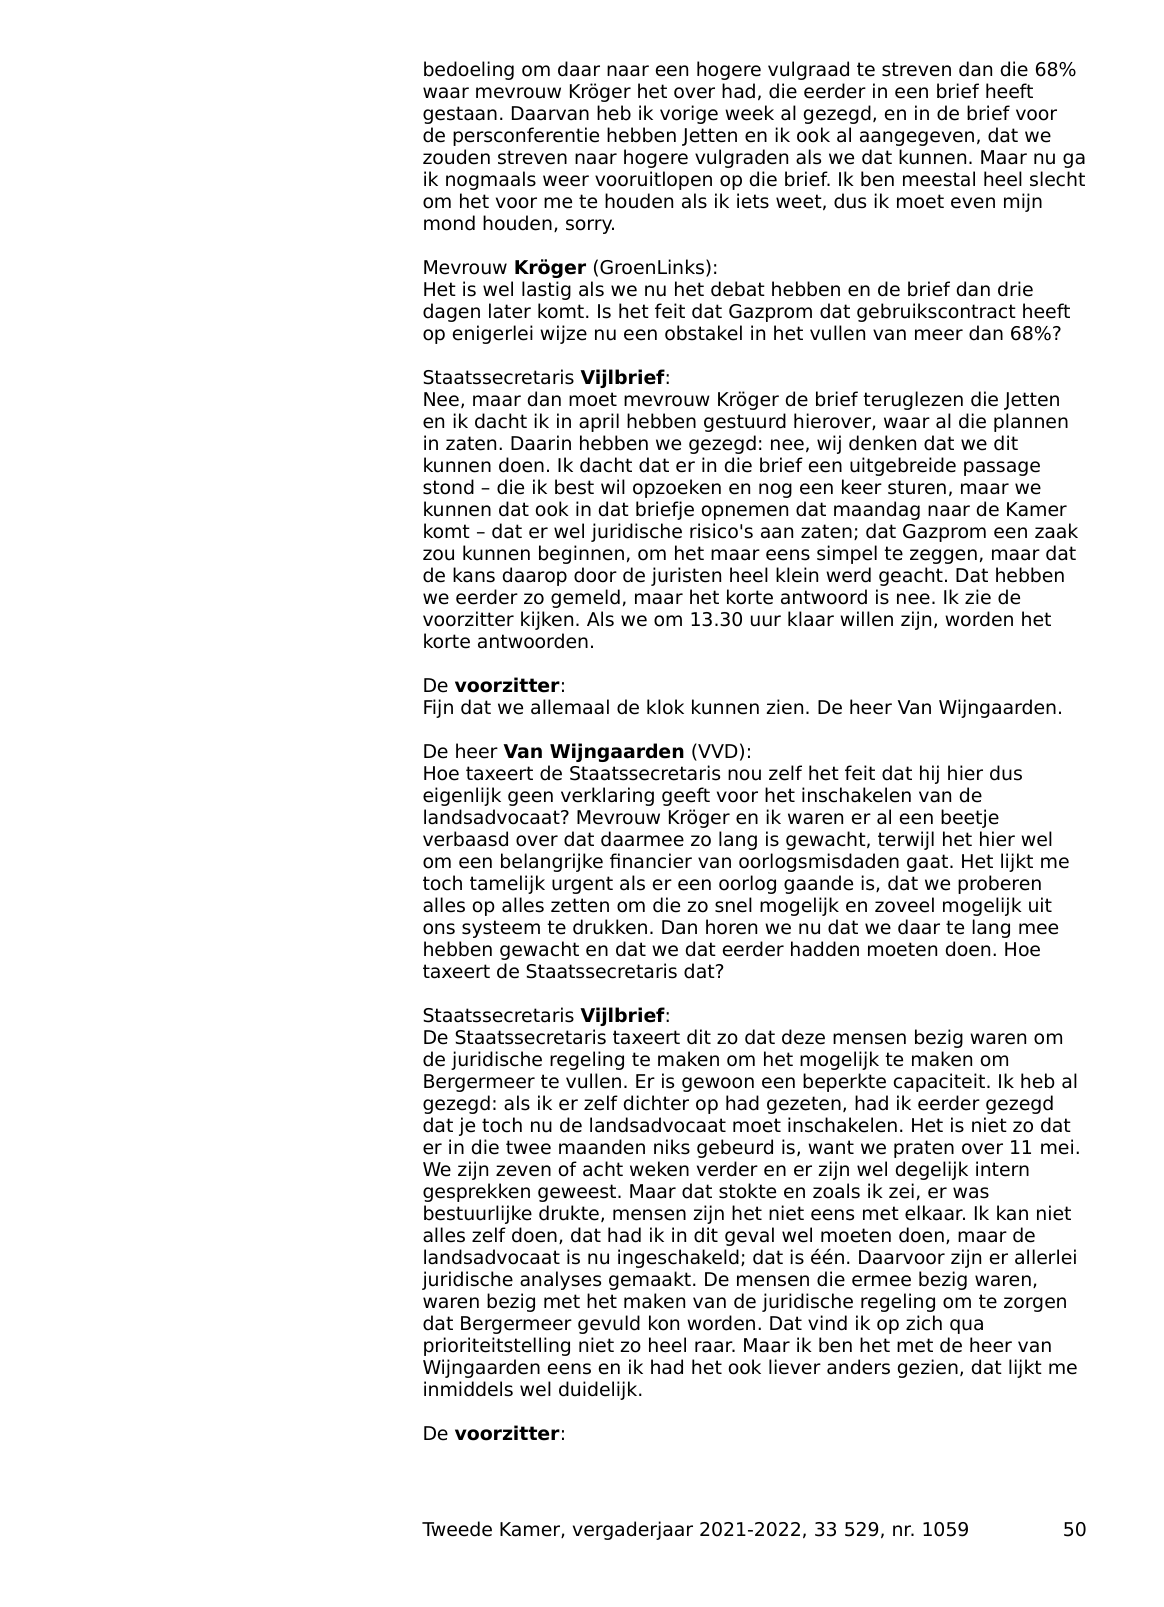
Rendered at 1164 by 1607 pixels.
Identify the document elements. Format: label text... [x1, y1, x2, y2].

text De voorzitter: [422, 1423, 1087, 1445]
text De voorzitter: [422, 675, 1087, 697]
text Mevrouw Kröger (GroenLinks): [422, 257, 1087, 279]
text Nee, maar dan moet mevrouw Kröger de brief teruglezen die Jetten en ik dacht ik in april hebben gestuurd hierover, waar al die plannen in zaten. Daarin hebben we gezegd: nee, wij denken dat we dit kunnen doen. Ik dacht dat er in die brief een uitgebreide passage stond – die ik best wil opzoeken en nog een keer sturen, maar we kunnen dat ook in dat briefje opnemen dat maandag naar de Kamer komt – dat er wel juridische risico's aan zaten; dat Gazprom een zaak zou kunnen beginnen, om het maar eens simpel te zeggen, maar dat de kans daarop door de juristen heel klein werd geacht. Dat hebben we eerder zo gemeld, maar het korte antwoord is nee. Ik zie de voorzitter kijken. Als we om 13.30 uur klaar willen zijn, worden het korte antwoorden. [422, 389, 1087, 653]
text De heer Van Wijngaarden (VVD): [422, 741, 1087, 763]
text bedoeling om daar naar een hogere vulgraad te streven dan die 68% waar mevrouw Kröger het over had, die eerder in een brief heeft gestaan. Daarvan heb ik vorige week al gezegd, en in de brief voor de persconferentie hebben Jetten en ik ook al aangegeven, dat we zouden streven naar hogere vulgraden als we dat kunnen. Maar nu ga ik nogmaals weer vooruitlopen op die brief. Ik ben meestal heel slecht om het voor me te houden als ik iets weet, dus ik moet even mijn mond houden, sorry. [422, 59, 1087, 235]
text Het is wel lastig als we nu het debat hebben en de brief dan drie dagen later komt. Is het feit dat Gazprom dat gebruikscontract heeft op enigerlei wijze nu een obstakel in het vullen van meer dan 68%? [422, 279, 1087, 345]
text Fijn dat we allemaal de klok kunnen zien. De heer Van Wijngaarden. [422, 697, 1087, 719]
text Staatssecretaris Vijlbrief: [422, 367, 1087, 389]
text Hoe taxeert de Staatssecretaris nou zelf het feit dat hij hier dus eigenlijk geen verklaring geeft voor het inschakelen van de landsadvocaat? Mevrouw Kröger en ik waren er al een beetje verbaasd over dat daarmee zo lang is gewacht, terwijl het hier wel om een belangrijke financier van oorlogsmisdaden gaat. Het lijkt me toch tamelijk urgent als er een oorlog gaande is, dat we proberen alles op alles zetten om die zo snel mogelijk en zoveel mogelijk uit ons systeem te drukken. Dan horen we nu dat we daar te lang mee hebben gewacht en dat we dat eerder hadden moeten doen. Hoe taxeert de Staatssecretaris dat? [422, 763, 1087, 983]
text Staatssecretaris Vijlbrief: [422, 1005, 1087, 1027]
text De Staatssecretaris taxeert dit zo dat deze mensen bezig waren om de juridische regeling te maken om het mogelijk te maken om Bergermeer te vullen. Er is gewoon een beperkte capaciteit. Ik heb al gezegd: als ik er zelf dichter op had gezeten, had ik eerder gezegd dat je toch nu de landsadvocaat moet inschakelen. Het is niet zo dat er in die twee maanden niks gebeurd is, want we praten over 11 mei. We zijn zeven of acht weken verder en er zijn wel degelijk intern gesprekken geweest. Maar dat stokte en zoals ik zei, er was bestuurlijke drukte, mensen zijn het niet eens met elkaar. Ik kan niet alles zelf doen, dat had ik in dit geval wel moeten doen, maar de landsadvocaat is nu ingeschakeld; dat is één. Daarvoor zijn er allerlei juridische analyses gemaakt. De mensen die ermee bezig waren, waren bezig met het maken van de juridische regeling om te zorgen dat Bergermeer gevuld kon worden. Dat vind ik op zich qua prioriteitstelling niet zo heel raar. Maar ik ben het met de heer van Wijngaarden eens en ik had het ook liever anders gezien, dat lijkt me inmiddels wel duidelijk. [422, 1027, 1087, 1401]
